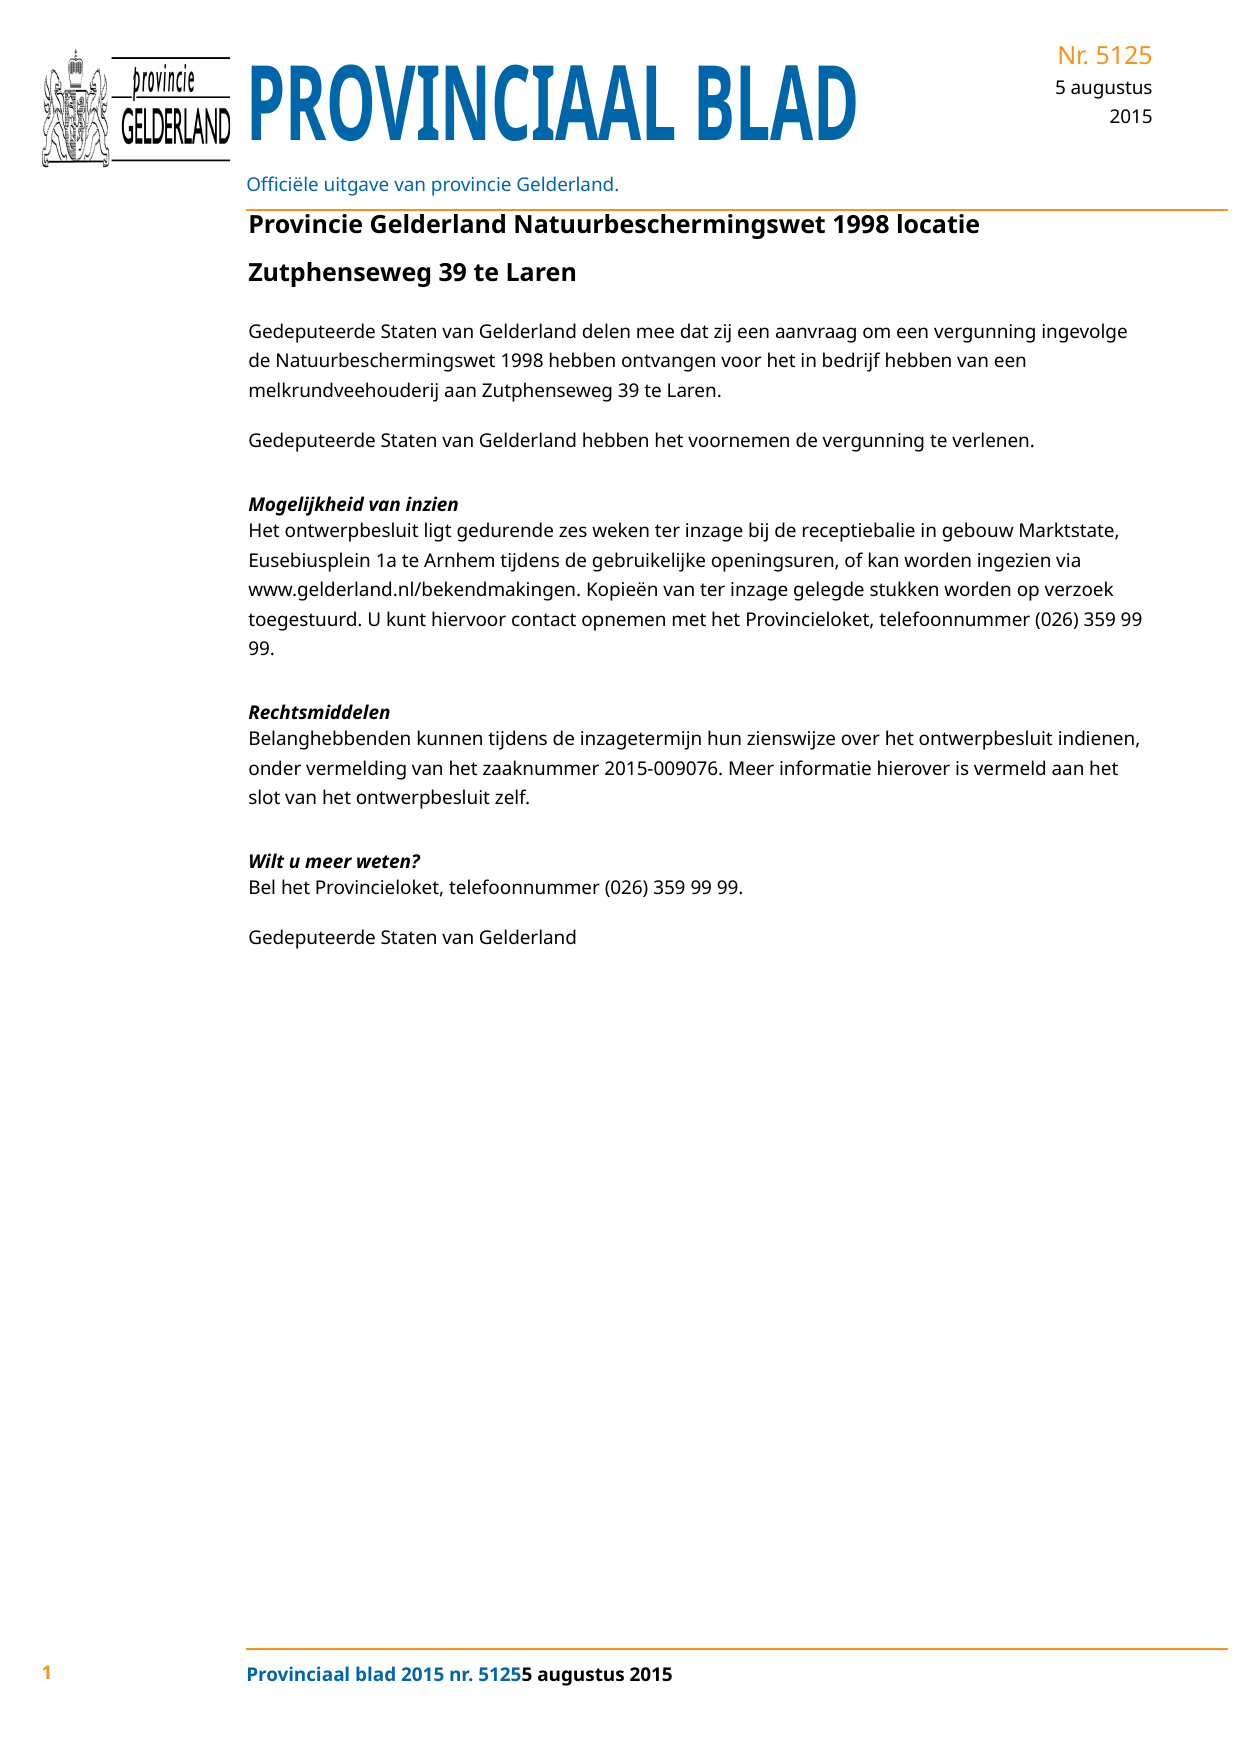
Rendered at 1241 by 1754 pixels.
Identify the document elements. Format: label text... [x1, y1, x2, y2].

text Mogelijkheid van inzien [248, 491, 1152, 517]
text Provincie Gelderland Natuurbeschermingswet 1998 locatie Zutphenseweg 39 te Laren [248, 211, 1152, 288]
text Gedeputeerde Staten van Gelderland hebben het voornemen de vergunning te verlenen. [248, 427, 1152, 453]
text Bel het Provincieloket, telefoonnummer (026) 359 99 99. [248, 874, 1152, 900]
text Gedeputeerde Staten van Gelderland [248, 924, 1152, 950]
text Gedeputeerde Staten van Gelderland delen mee dat zij een aanvraag om een vergunning ingevolge de Natuurbeschermingswet 1998 hebben ontvangen voor het in bedrijf hebben van een melkrundveehouderij aan Zutphenseweg 39 te Laren. [248, 318, 1152, 403]
text Belanghebbenden kunnen tijdens de inzagetermijn hun zienswijze over het ontwerpbesluit indienen, onder vermelding van het zaaknummer 2015-009076. Meer informatie hierover is vermeld aan het slot van het ontwerpbesluit zelf. [248, 725, 1152, 810]
picture [41, 47, 231, 172]
text Het ontwerpbesluit ligt gedurende zes weken ter inzage bij de receptiebalie in gebouw Marktstate, Eusebiusplein 1a te Arnhem tijdens de gebruikelijke openingsuren, of kan worden ingezien via www.gelderland.nl/bekendmakingen. Kopieën van ter inzage gelegde stukken worden op verzoek toegestuurd. U kunt hiervoor contact opnemen met het Provincieloket, telefoonnummer (026) 359 99 99. [248, 517, 1152, 661]
text Wilt u meer weten? [248, 848, 1152, 874]
text Rechtsmiddelen [248, 699, 1152, 725]
